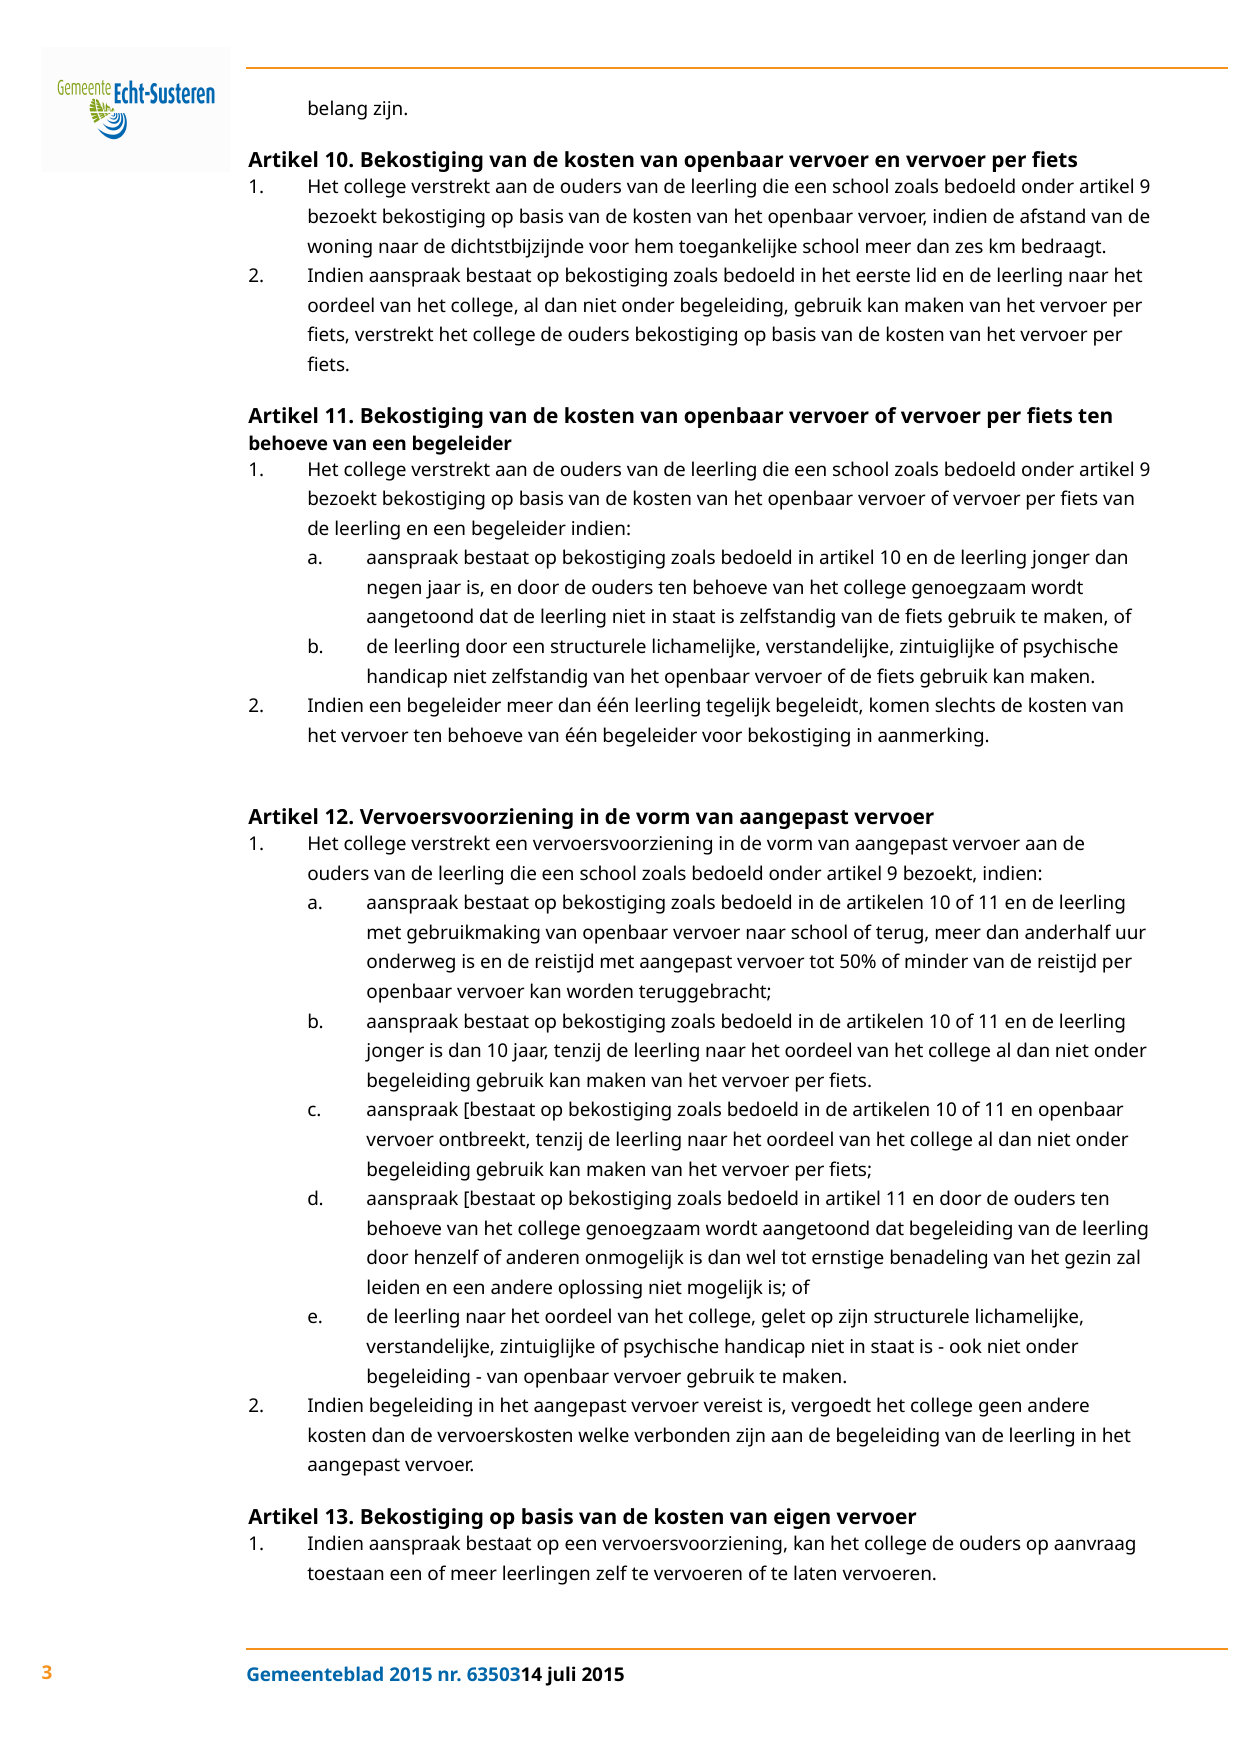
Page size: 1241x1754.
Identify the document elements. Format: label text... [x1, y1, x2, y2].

list aanspraak bestaat op bekostiging zoals bedoeld in artikel 10 en de leerling jonger dan negen jaar is, en door de ouders ten behoeve van het college genoegzaam wordt aangetoond dat de leerling niet in staat is zelfstandig van de fiets gebruik te maken, of [307, 544, 1152, 629]
list aanspraak [bestaat op bekostiging zoals bedoeld in artikel 11 en door de ouders ten behoeve van het college genoegzaam wordt aangetoond dat begeleiding van de leerling door henzelf of anderen onmogelijk is dan wel tot ernstige benadeling van het gezin zal leiden en een andere oplossing niet mogelijk is; of [307, 1185, 1152, 1300]
list de leerling naar het oordeel van het college, gelet op zijn structurele lichamelijke, verstandelijke, zintuiglijke of psychische handicap niet in staat is - ook niet onder begeleiding - van openbaar vervoer gebruik te maken. [307, 1304, 1152, 1389]
list Het college verstrekt een vervoersvoorziening in de vorm van aangepast vervoer aan de ouders van de leerling die een school zoals bedoeld onder artikel 9 bezoekt, indien: [248, 830, 1152, 886]
list aanspraak [bestaat op bekostiging zoals bedoeld in de artikelen 10 of 11 en openbaar vervoer ontbreekt, tenzij de leerling naar het oordeel van het college al dan niet onder begeleiding gebruik kan maken van het vervoer per fiets; [307, 1097, 1152, 1182]
text Artikel 12. Vervoersvoorziening in de vorm van aangepast vervoer [248, 802, 1152, 830]
list Indien aanspraak bestaat op bekostiging zoals bedoeld in het eerste lid en de leerling naar het oordeel van het college, al dan niet onder begeleiding, gebruik kan maken van het vervoer per fiets, verstrekt het college de ouders bekostiging op basis van de kosten van het vervoer per fiets. [248, 262, 1152, 377]
list aanspraak bestaat op bekostiging zoals bedoeld in de artikelen 10 of 11 en de leerling met gebruikmaking van openbaar vervoer naar school of terug, meer dan anderhalf uur onderweg is en de reistijd met aangepast vervoer tot 50% of minder van de reistijd per openbaar vervoer kan worden teruggebracht; [307, 889, 1152, 1004]
list Het college verstrekt aan de ouders van de leerling die een school zoals bedoeld onder artikel 9 bezoekt bekostiging op basis van de kosten van het openbaar vervoer, indien de afstand van de woning naar de dichtstbijzijnde voor hem toegankelijke school meer dan zes km bedraagt. [248, 174, 1152, 258]
picture [41, 47, 231, 172]
list Indien begeleiding in het aangepast vervoer vereist is, vergoedt het college geen andere kosten dan de vervoerskosten welke verbonden zijn aan de begeleiding van de leerling in het aangepast vervoer. [248, 1392, 1152, 1477]
text Artikel 11. Bekostiging van de kosten van openbaar vervoer of vervoer per fiets ten behoeve van een begeleider [248, 402, 1152, 456]
list aanspraak bestaat op bekostiging zoals bedoeld in de artikelen 10 of 11 en de leerling jonger is dan 10 jaar, tenzij de leerling naar het oordeel van het college al dan niet onder begeleiding gebruik kan maken van het vervoer per fiets. [307, 1008, 1152, 1093]
text Artikel 13. Bekostiging op basis van de kosten van eigen vervoer [248, 1502, 1152, 1531]
list de leerling door een structurele lichamelijke, verstandelijke, zintuiglijke of psychische handicap niet zelfstandig van het openbaar vervoer of de fiets gebruik kan maken. [307, 633, 1152, 688]
list Indien een begeleider meer dan één leerling tegelijk begeleidt, komen slechts de kosten van het vervoer ten behoeve van één begeleider voor bekostiging in aanmerking. [248, 692, 1152, 748]
list Het college verstrekt aan de ouders van de leerling die een school zoals bedoeld onder artikel 9 bezoekt bekostiging op basis van de kosten van het openbaar vervoer of vervoer per fiets van de leerling en een begeleider indien: [248, 456, 1152, 541]
text Artikel 10. Bekostiging van de kosten van openbaar vervoer en vervoer per fiets [248, 145, 1152, 174]
list Indien aanspraak bestaat op een vervoersvoorziening, kan het college de ouders op aanvraag toestaan een of meer leerlingen zelf te vervoeren of te laten vervoeren. [248, 1531, 1152, 1586]
list belang zijn. [248, 95, 1152, 121]
